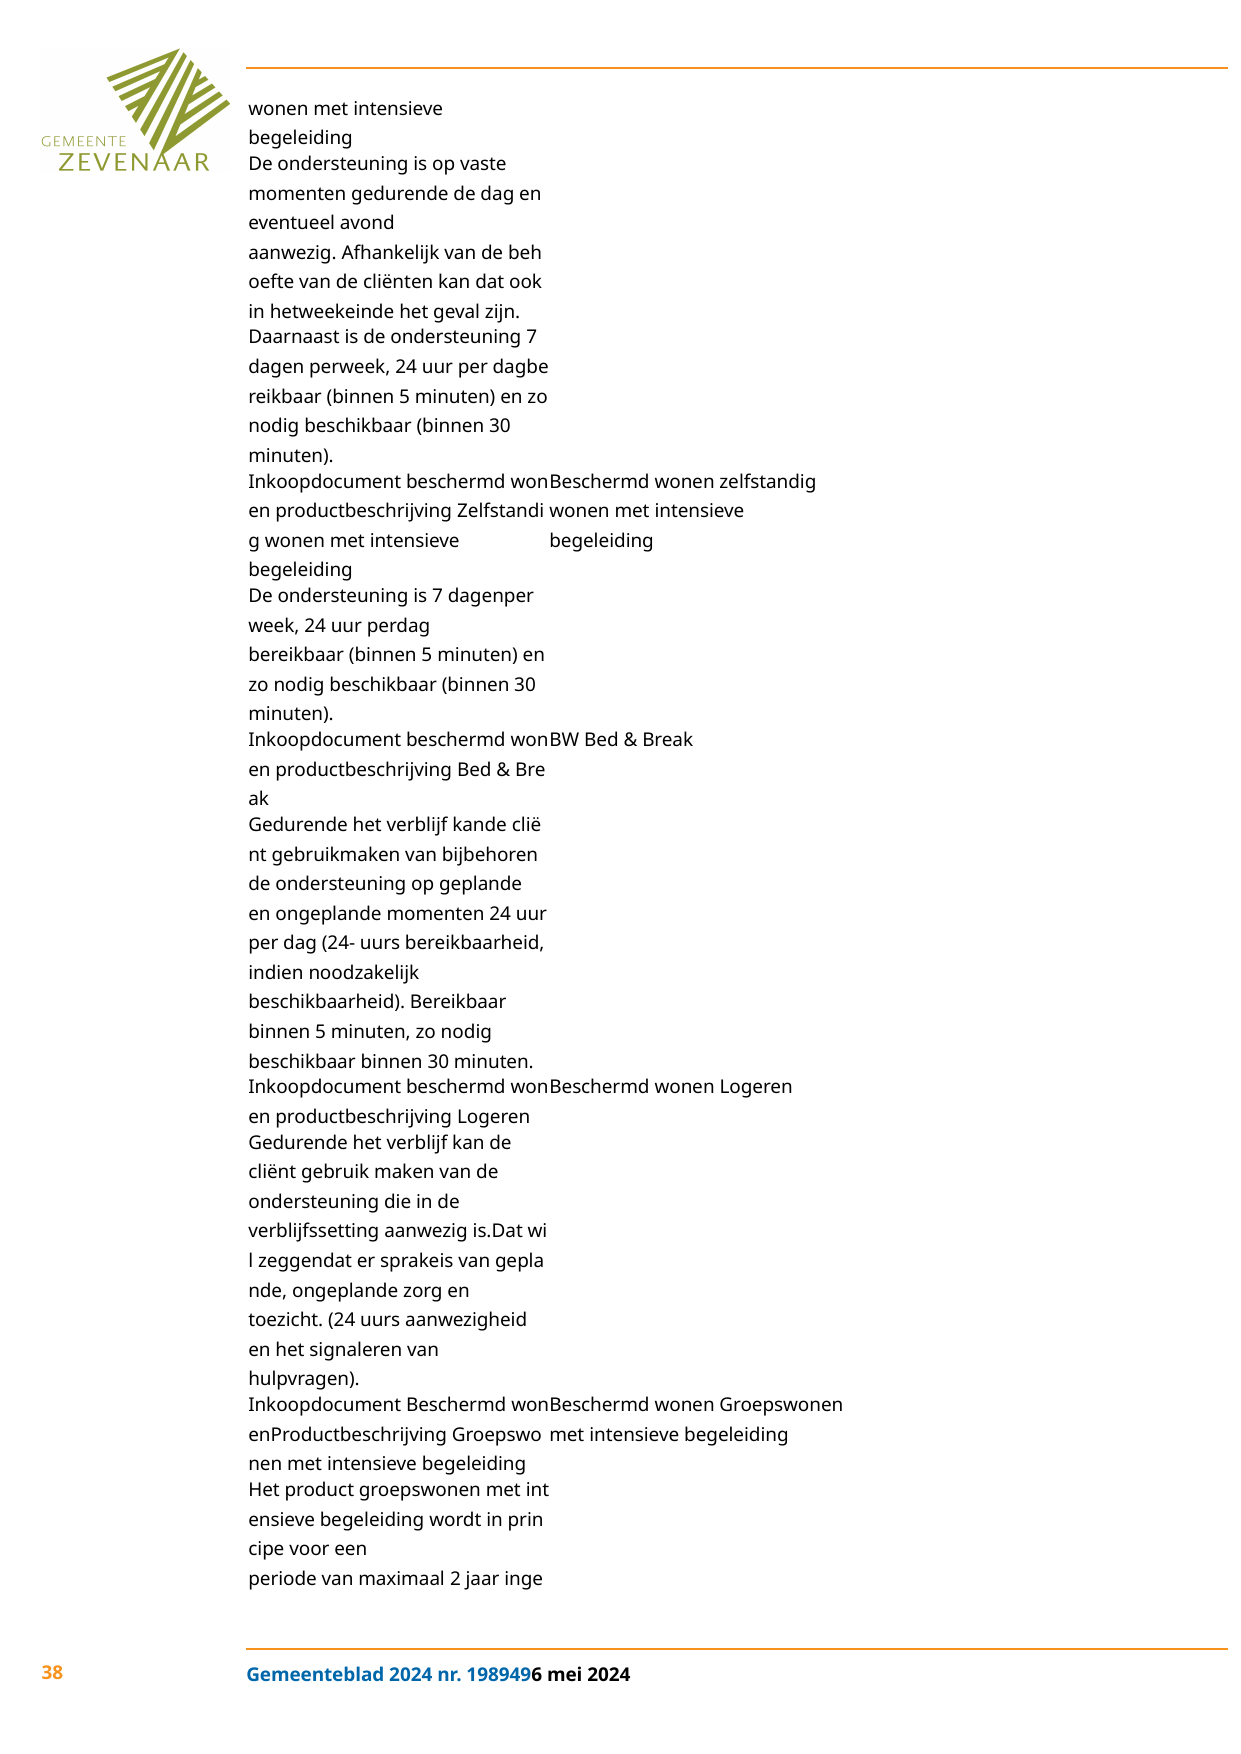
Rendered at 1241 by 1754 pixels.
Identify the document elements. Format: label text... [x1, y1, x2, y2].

table_cell De ondersteuning is op vaste momenten gedurende de dag en eventueel avond aanwezig. Afhankelijk van de behoefte van de cliënten kan dat ook in hetweekeinde het geval zijn. [248, 150, 549, 324]
table_cell [850, 324, 1152, 468]
table_cell [850, 582, 1152, 726]
table_cell [549, 1476, 850, 1591]
table_cell Inkoopdocument beschermd wonen productbeschrijving Zelfstandig wonen met intensieve begeleiding [248, 468, 549, 582]
table_cell [850, 726, 1152, 811]
table_cell [850, 1074, 1152, 1129]
table_cell wonen met intensieve begeleiding [248, 95, 549, 150]
table_cell [549, 95, 850, 150]
table_cell Daarnaast is de ondersteuning 7 dagen perweek, 24 uur per dagbereikbaar (binnen 5 minuten) en zo nodig beschikbaar (binnen 30 minuten). [248, 324, 549, 468]
table_cell [850, 1129, 1152, 1391]
table_cell [549, 324, 850, 468]
table_cell De ondersteuning is 7 dagenper week, 24 uur perdag bereikbaar (binnen 5 minuten) en zo nodig beschikbaar (binnen 30 minuten). [248, 582, 549, 726]
table_cell [850, 468, 1152, 582]
table_cell Gedurende het verblijf kan de cliënt gebruik maken van de ondersteuning die in de verblijfssetting aanwezig is.Dat wil zeggendat er sprakeis van geplande, ongeplande zorg en toezicht. (24 uurs aanwezigheid en het signaleren van hulpvragen). [248, 1129, 549, 1391]
table_cell [850, 1391, 1152, 1476]
table_cell [850, 95, 1152, 150]
table_cell Gedurende het verblijf kande cliënt gebruikmaken van bijbehorende ondersteuning op geplande en ongeplande momenten 24 uur per dag (24- uurs bereikbaarheid, indien noodzakelijk beschikbaarheid). Bereikbaar binnen 5 minuten, zo nodig beschikbaar binnen 30 minuten. [248, 811, 549, 1074]
table_cell Het product groepswonen met intensieve begeleiding wordt in principe voor een periode van maximaal 2 jaar inge [248, 1476, 549, 1591]
table_cell [549, 582, 850, 726]
table_cell Inkoopdocument Beschermd wonenProductbeschrijving Groepswonen met intensieve begeleiding [248, 1391, 549, 1476]
table_cell [850, 811, 1152, 1074]
table_cell [850, 1476, 1152, 1591]
table_cell Beschermd wonen Groepswonen met intensieve begeleiding [549, 1391, 850, 1476]
table_cell Inkoopdocument beschermd wonen productbeschrijving Logeren [248, 1074, 549, 1129]
picture [41, 47, 231, 172]
table_cell [549, 1129, 850, 1391]
table_cell BW Bed & Break [549, 726, 850, 811]
table_cell Beschermd wonen Logeren [549, 1074, 850, 1129]
table_cell [850, 150, 1152, 324]
table_cell Beschermd wonen zelfstandig wonen met intensieve begeleiding [549, 468, 850, 582]
table_cell [549, 150, 850, 324]
table_cell Inkoopdocument beschermd wonen productbeschrijving Bed & Break [248, 726, 549, 811]
table_cell [549, 811, 850, 1074]
